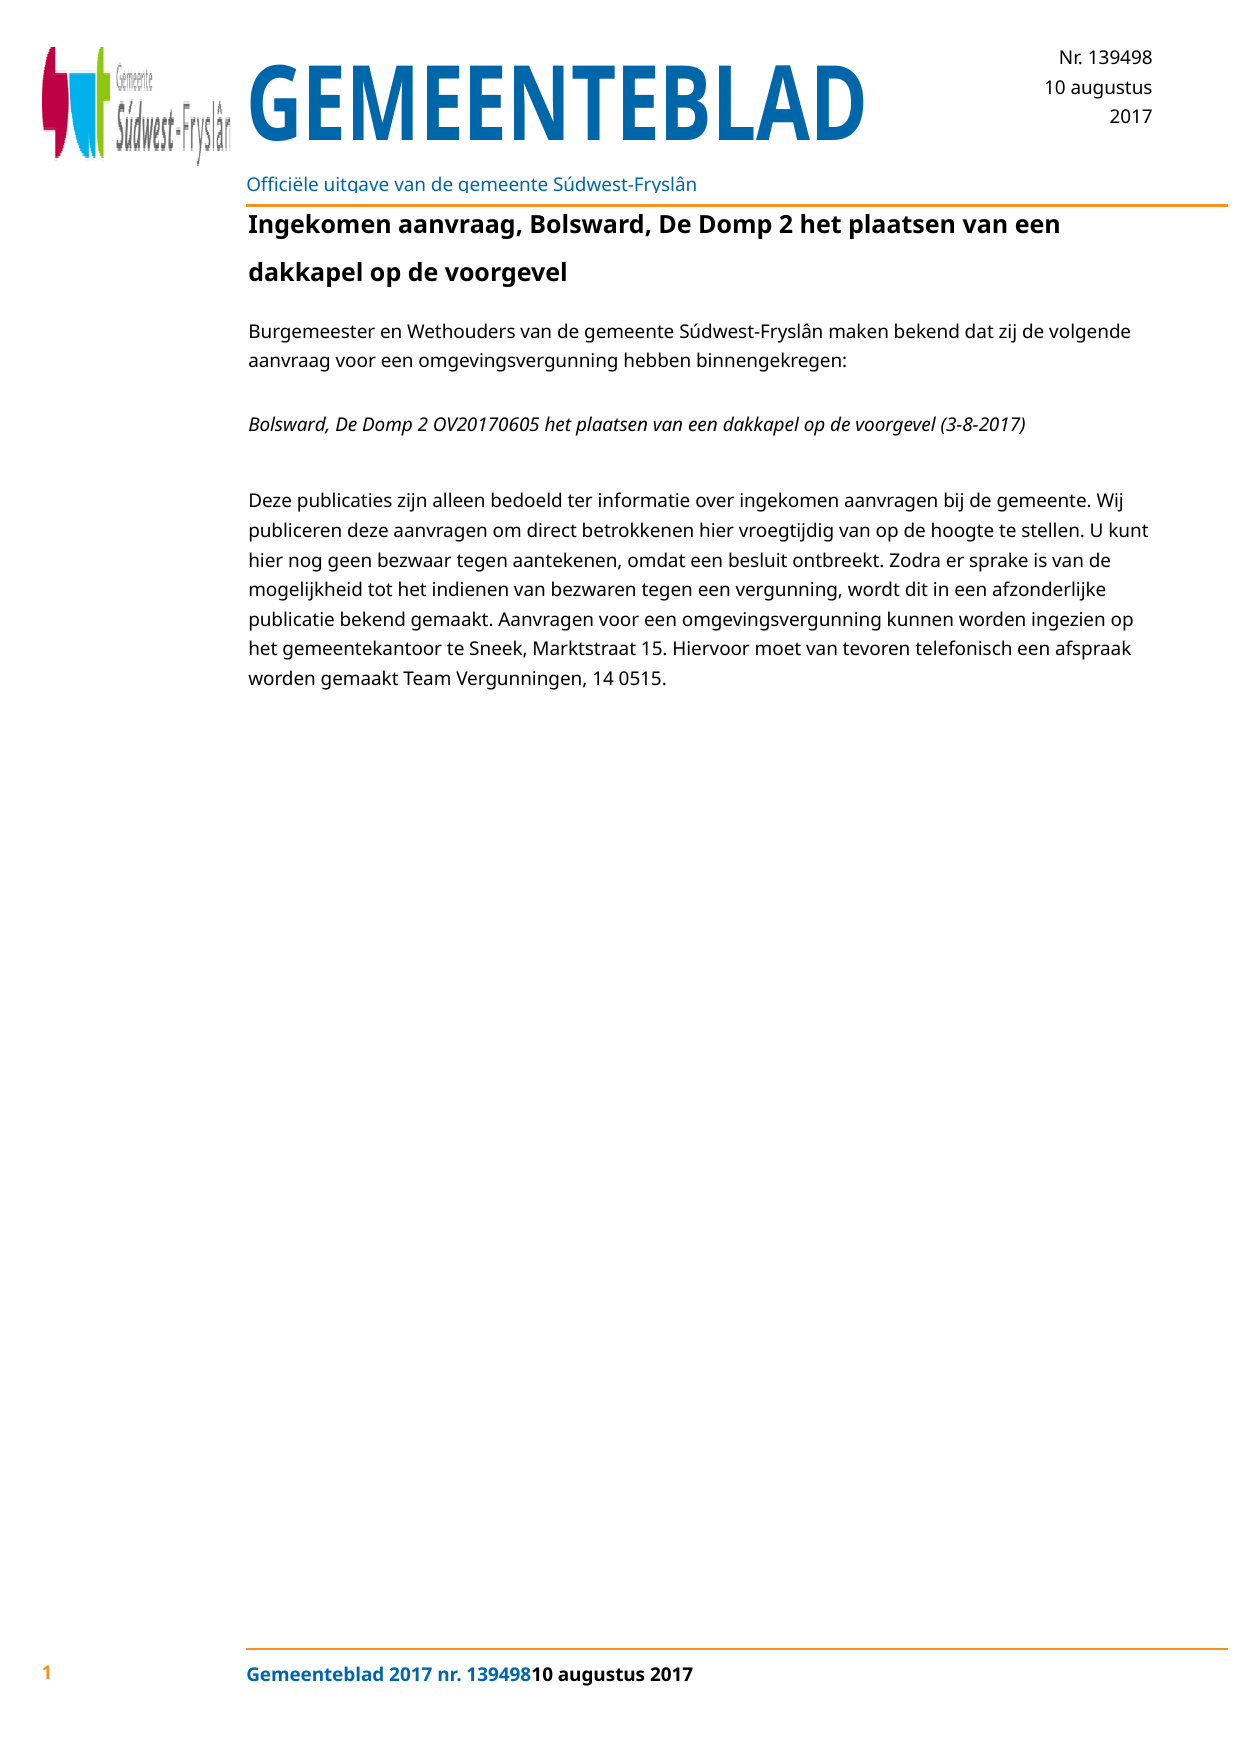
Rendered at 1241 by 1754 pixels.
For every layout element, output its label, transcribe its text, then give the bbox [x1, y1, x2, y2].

text Deze publicaties zijn alleen bedoeld ter informatie over ingekomen aanvragen bij de gemeente. Wij publiceren deze aanvragen om direct betrokkenen hier vroegtijdig van op de hoogte te stellen. U kunt hier nog geen bezwaar tegen aantekenen, omdat een besluit ontbreekt. Zodra er sprake is van de mogelijkheid tot het indienen van bezwaren tegen een vergunning, wordt dit in een afzonderlijke publicatie bekend gemaakt. Aanvragen voor een omgevingsvergunning kunnen worden ingezien op het gemeentekantoor te Sneek, Marktstraat 15. Hiervoor moet van tevoren telefonisch een afspraak worden gemaakt Team Vergunningen, 14 0515. [248, 488, 1152, 691]
picture [41, 47, 231, 172]
text Bolsward, De Domp 2 OV20170605 het plaatsen van een dakkapel op de voorgevel (3-8-2017) [248, 411, 1152, 437]
text Burgemeester en Wethouders van de gemeente Súdwest-Fryslân maken bekend dat zij de volgende aanvraag voor een omgevingsvergunning hebben binnengekregen: [248, 318, 1152, 373]
text Ingekomen aanvraag, Bolsward, De Domp 2 het plaatsen van een dakkapel op de voorgevel [248, 207, 1152, 288]
